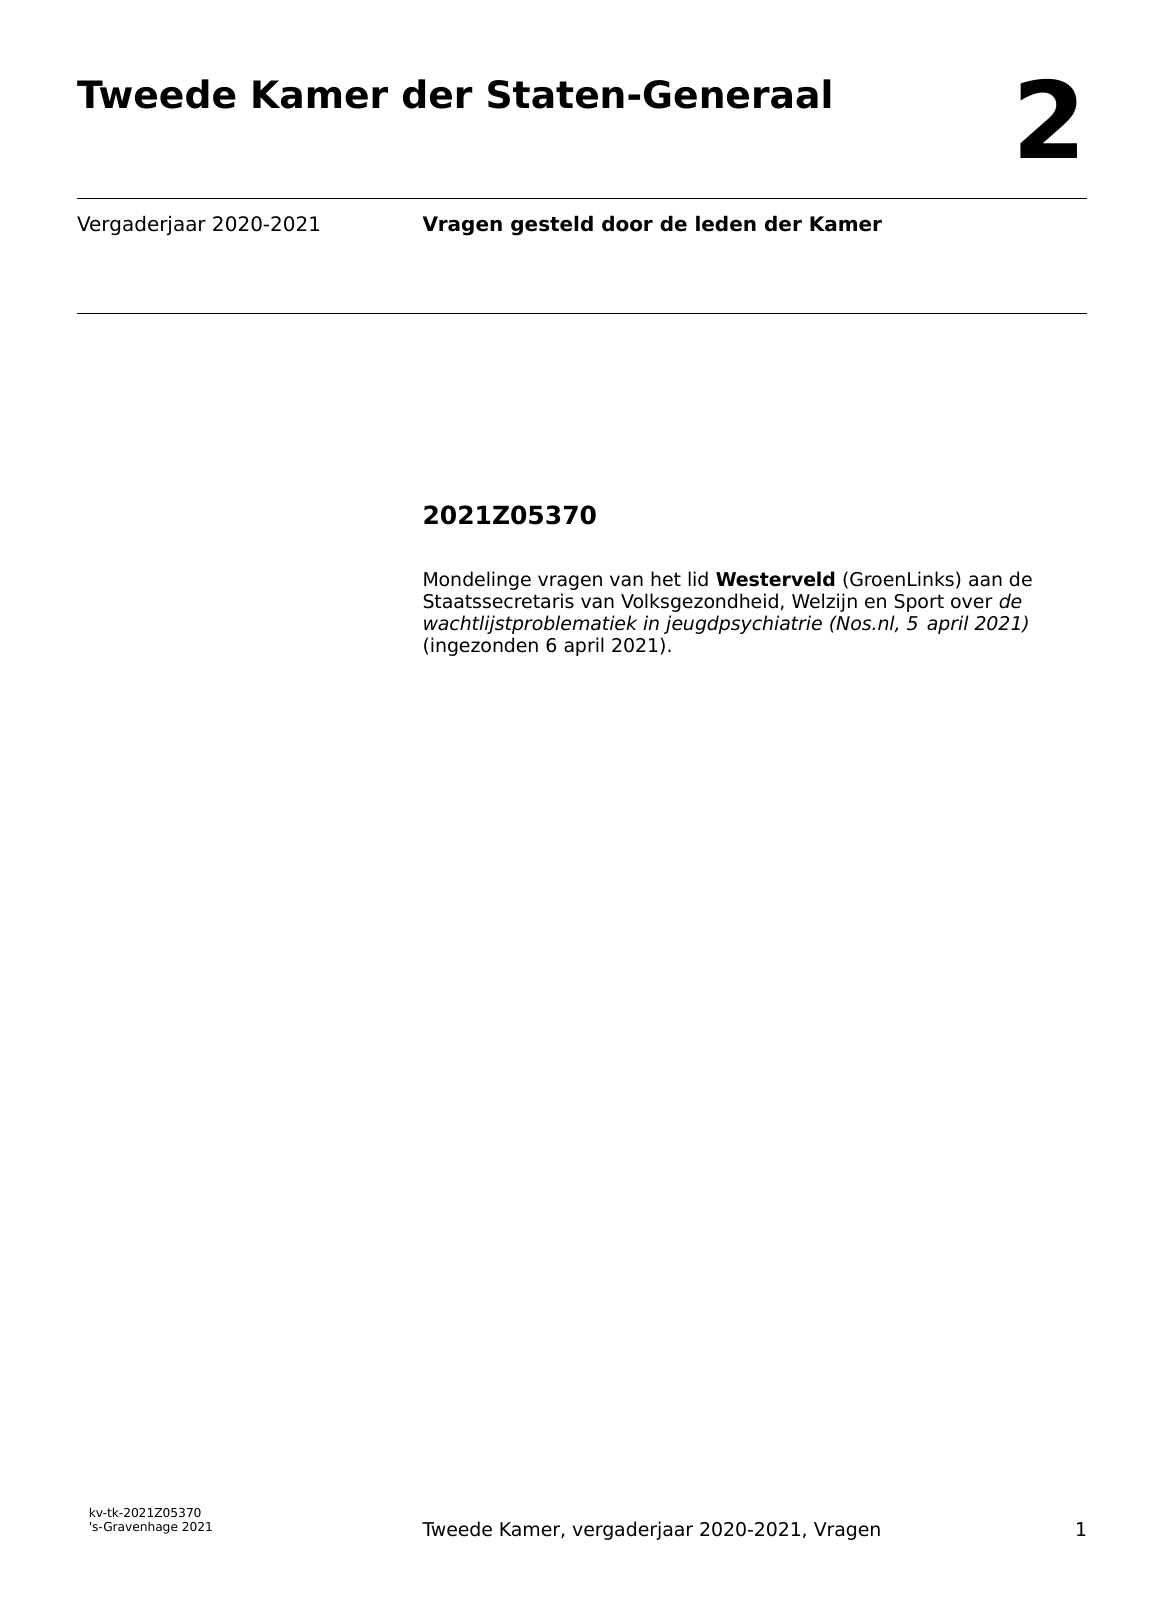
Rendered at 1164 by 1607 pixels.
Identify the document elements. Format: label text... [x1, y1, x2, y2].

text 2021Z05370 [422, 501, 1087, 531]
table_header 2 [886, 59, 1087, 198]
text 's-Gravenhage 2021 [88, 1520, 323, 1534]
text Mondelinge vragen van het lid Westerveld (GroenLinks) aan de Staatssecretaris van Volksgezondheid, Welzijn en Sport over de wachtlijstproblematiek in jeugdpsychiatrie (Nos.nl, 5 april 2021) (ingezonden 6 april 2021). [422, 569, 1087, 657]
table_cell Vragen gesteld door de leden der Kamer [422, 199, 1087, 313]
text kv-tk-2021Z05370 [88, 1506, 323, 1520]
table_cell Vergaderjaar 2020-2021 [77, 199, 422, 313]
table_header Tweede Kamer der Staten-Generaal [77, 59, 886, 198]
